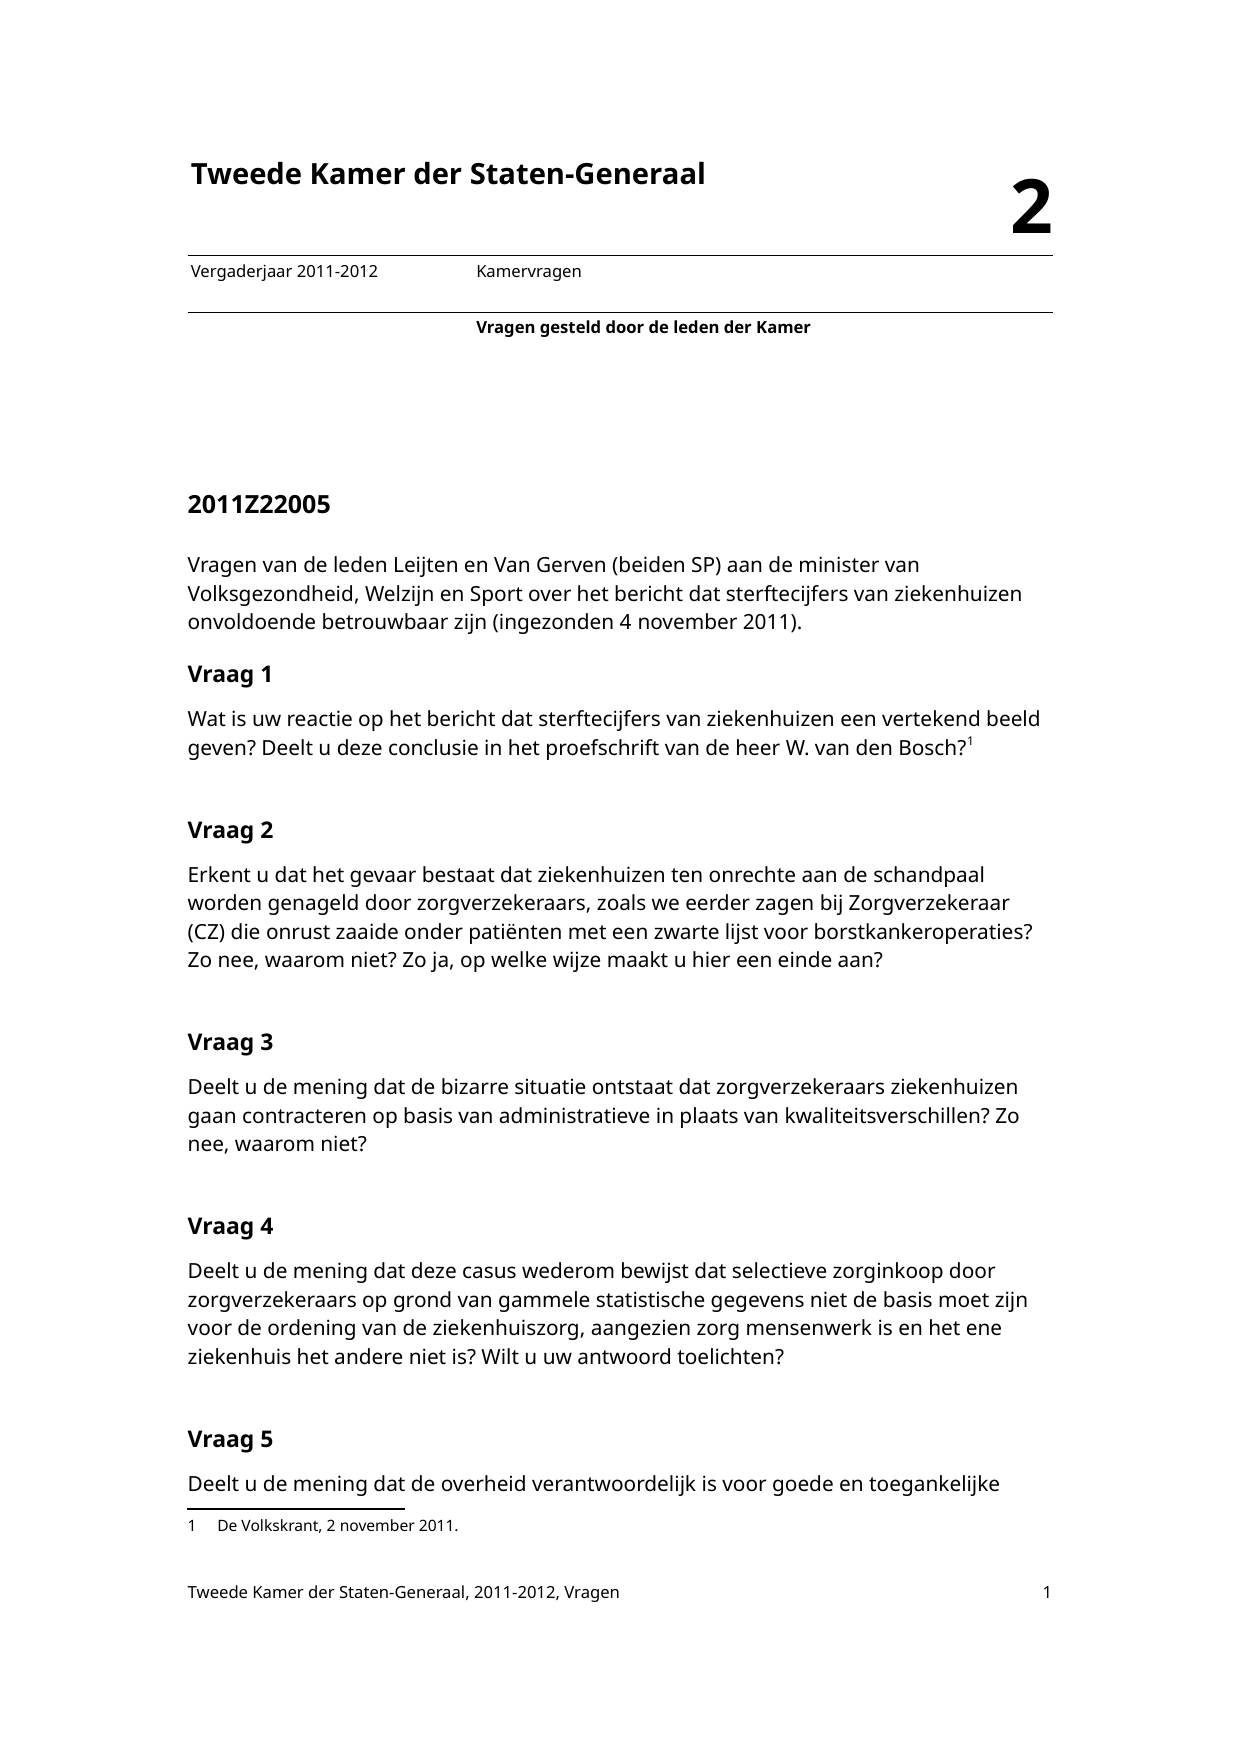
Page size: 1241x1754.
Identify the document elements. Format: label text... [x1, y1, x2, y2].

table_header Tweede Kamer der Staten-Generaal [188, 150, 879, 255]
table_header 2 [880, 150, 1053, 255]
text Deelt u de mening dat de bizarre situatie ontstaat dat zorgverzekeraars ziekenhuizen gaan contracteren op basis van administratieve in plaats van kwaliteitsverschillen? Zo nee, waarom niet? [187, 1072, 1053, 1158]
text Vragen van de leden Leijten en Van Gerven (beiden SP) aan de minister van Volksgezondheid, Welzijn en Sport over het bericht dat sterftecijfers van ziekenhuizen onvoldoende betrouwbaar zijn (ingezonden 4 november 2011). [187, 550, 1053, 636]
text 2011Z22005 [187, 487, 1053, 521]
table_cell Vergaderjaar 2011-2012 [188, 256, 473, 312]
text Deelt u de mening dat deze casus wederom bewijst dat selectieve zorginkoop door zorgverzekeraars op grond van gammele statistische gegevens niet de basis moet zijn voor de ordening van de ziekenhuiszorg, aangezien zorg mensenwerk is en het ene ziekenhuis het andere niet is? Wilt u uw antwoord toelichten? [187, 1257, 1053, 1370]
subtitle Vraag 2 [187, 814, 1053, 845]
table_cell Kamervragen [473, 256, 1053, 312]
text Erkent u dat het gevaar bestaat dat ziekenhuizen ten onrechte aan de schandpaal worden genageld door zorgverzekeraars, zoals we eerder zagen bij Zorgverzekeraar (CZ) die onrust zaaide onder patiënten met een zwarte lijst voor borstkankeroperaties? Zo nee, waarom niet? Zo ja, op welke wijze maakt u hier een einde aan? [187, 860, 1053, 974]
text Wat is uw reactie op het bericht dat sterftecijfers van ziekenhuizen een vertekend beeld geven? Deelt u deze conclusie in het proefschrift van de heer W. van den Bosch? [187, 704, 1053, 761]
table_cell [188, 313, 473, 339]
text De Volkskrant, 2 november 2011. [187, 1508, 1053, 1536]
subtitle Vraag 3 [187, 1026, 1053, 1057]
subtitle Vraag 5 [187, 1423, 1053, 1454]
subtitle Vraag 4 [187, 1210, 1053, 1242]
text Deelt u de mening dat de overheid verantwoordelijk is voor goede en toegankelijke [187, 1469, 1053, 1497]
subtitle Vraag 1 [187, 658, 1053, 689]
table_cell Vragen gesteld door de leden der Kamer [473, 313, 1053, 339]
